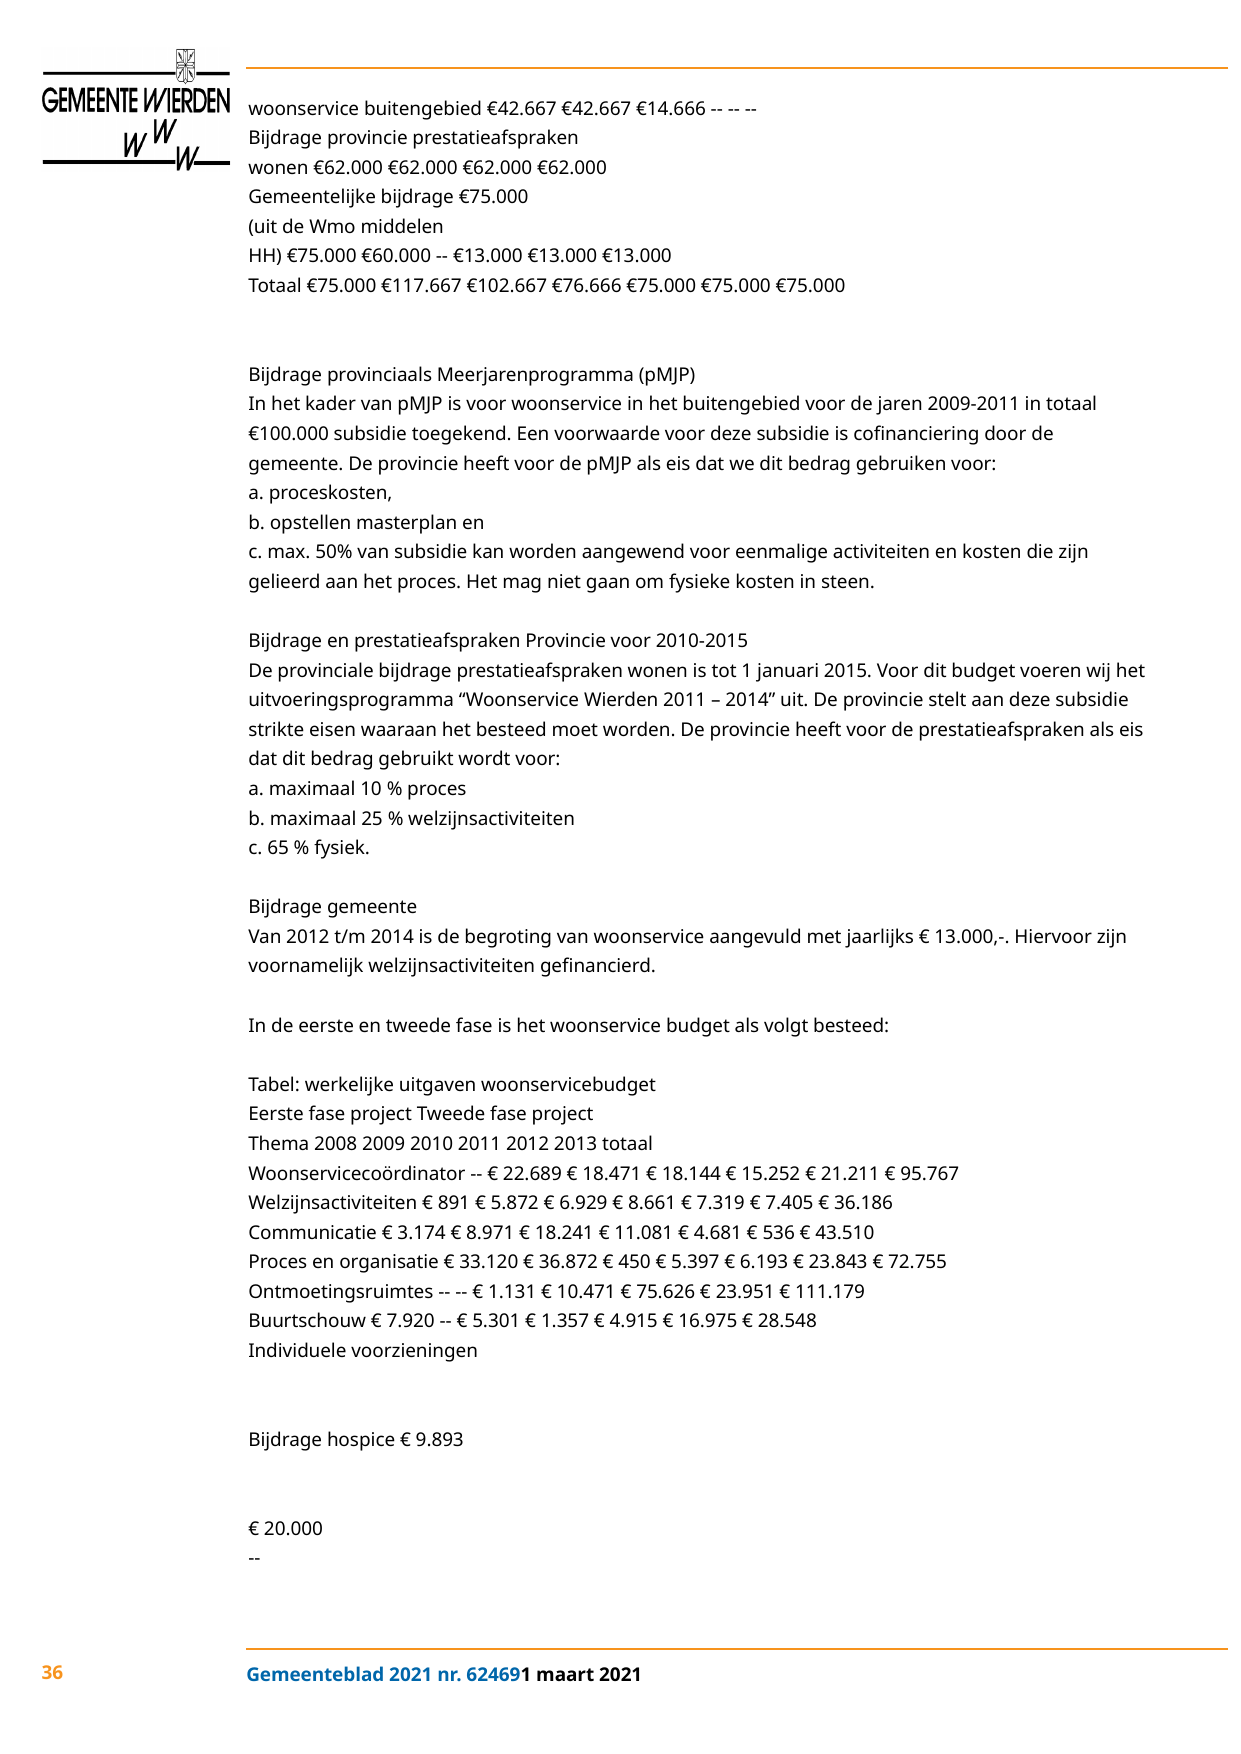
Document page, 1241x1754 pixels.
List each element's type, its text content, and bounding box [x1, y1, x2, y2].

text Bijdrage hospice € 9.893 [248, 1426, 1152, 1452]
text Bijdrage en prestatieafspraken Provincie voor 2010-2015 [248, 627, 1152, 653]
text € 20.000 [248, 1515, 1152, 1541]
text b. opstellen masterplan en [248, 509, 1152, 535]
text b. maximaal 25 % welzijnsactiviteiten [248, 805, 1152, 831]
text (uit de Wmo middelen [248, 213, 1152, 239]
text €100.000 subsidie toegekend. Een voorwaarde voor deze subsidie is cofinanciering door de gemeente. De provincie heeft voor de pMJP als eis dat we dit bedrag gebruiken voor: [248, 420, 1152, 476]
text Eerste fase project Tweede fase project [248, 1101, 1152, 1126]
text HH) €75.000 €60.000 -- €13.000 €13.000 €13.000 [248, 243, 1152, 268]
text De provinciale bijdrage prestatieafspraken wonen is tot 1 januari 2015. Voor dit budget voeren wij het uitvoeringsprogramma “Woonservice Wierden 2011 – 2014” uit. De provincie stelt aan deze subsidie strikte eisen waaraan het besteed moet worden. De provincie heeft voor de prestatieafspraken als eis dat dit bedrag gebruikt wordt voor: [248, 657, 1152, 771]
text In de eerste en tweede fase is het woonservice budget als volgt besteed: [248, 1012, 1152, 1038]
text -- [248, 1544, 1152, 1570]
text Bijdrage provinciaals Meerjarenprogramma (pMJP) [248, 361, 1152, 387]
text In het kader van pMJP is voor woonservice in het buitengebied voor de jaren 2009-2011 in totaal [248, 391, 1152, 416]
text Bijdrage provincie prestatieafspraken [248, 124, 1152, 150]
text a. proceskosten, [248, 479, 1152, 505]
text Ontmoetingsruimtes -- -- € 1.131 € 10.471 € 75.626 € 23.951 € 111.179 [248, 1278, 1152, 1304]
text Communicatie € 3.174 € 8.971 € 18.241 € 11.081 € 4.681 € 536 € 43.510 [248, 1219, 1152, 1245]
text Van 2012 t/m 2014 is de begroting van woonservice aangevuld met jaarlijks € 13.000,-. Hiervoor zijn voornamelijk welzijnsactiviteiten gefinancierd. [248, 923, 1152, 978]
text Proces en organisatie € 33.120 € 36.872 € 450 € 5.397 € 6.193 € 23.843 € 72.755 [248, 1248, 1152, 1274]
text Totaal €75.000 €117.667 €102.667 €76.666 €75.000 €75.000 €75.000 [248, 272, 1152, 298]
text Individuele voorzieningen [248, 1337, 1152, 1363]
text Gemeentelijke bijdrage €75.000 [248, 183, 1152, 209]
picture [41, 47, 231, 172]
text Tabel: werkelijke uitgaven woonservicebudget [248, 1071, 1152, 1097]
text Welzijnsactiviteiten € 891 € 5.872 € 6.929 € 8.661 € 7.319 € 7.405 € 36.186 [248, 1189, 1152, 1215]
text Bijdrage gemeente [248, 893, 1152, 919]
text wonen €62.000 €62.000 €62.000 €62.000 [248, 154, 1152, 180]
text c. 65 % fysiek. [248, 834, 1152, 860]
text c. max. 50% van subsidie kan worden aangewend voor eenmalige activiteiten en kosten die zijn gelieerd aan het proces. Het mag niet gaan om fysieke kosten in steen. [248, 538, 1152, 594]
text Thema 2008 2009 2010 2011 2012 2013 totaal [248, 1130, 1152, 1156]
text Buurtschouw € 7.920 -- € 5.301 € 1.357 € 4.915 € 16.975 € 28.548 [248, 1308, 1152, 1333]
text woonservice buitengebied €42.667 €42.667 €14.666 -- -- -- [248, 95, 1152, 121]
text a. maximaal 10 % proces [248, 775, 1152, 801]
text Woonservicecoördinator -- € 22.689 € 18.471 € 18.144 € 15.252 € 21.211 € 95.767 [248, 1160, 1152, 1186]
